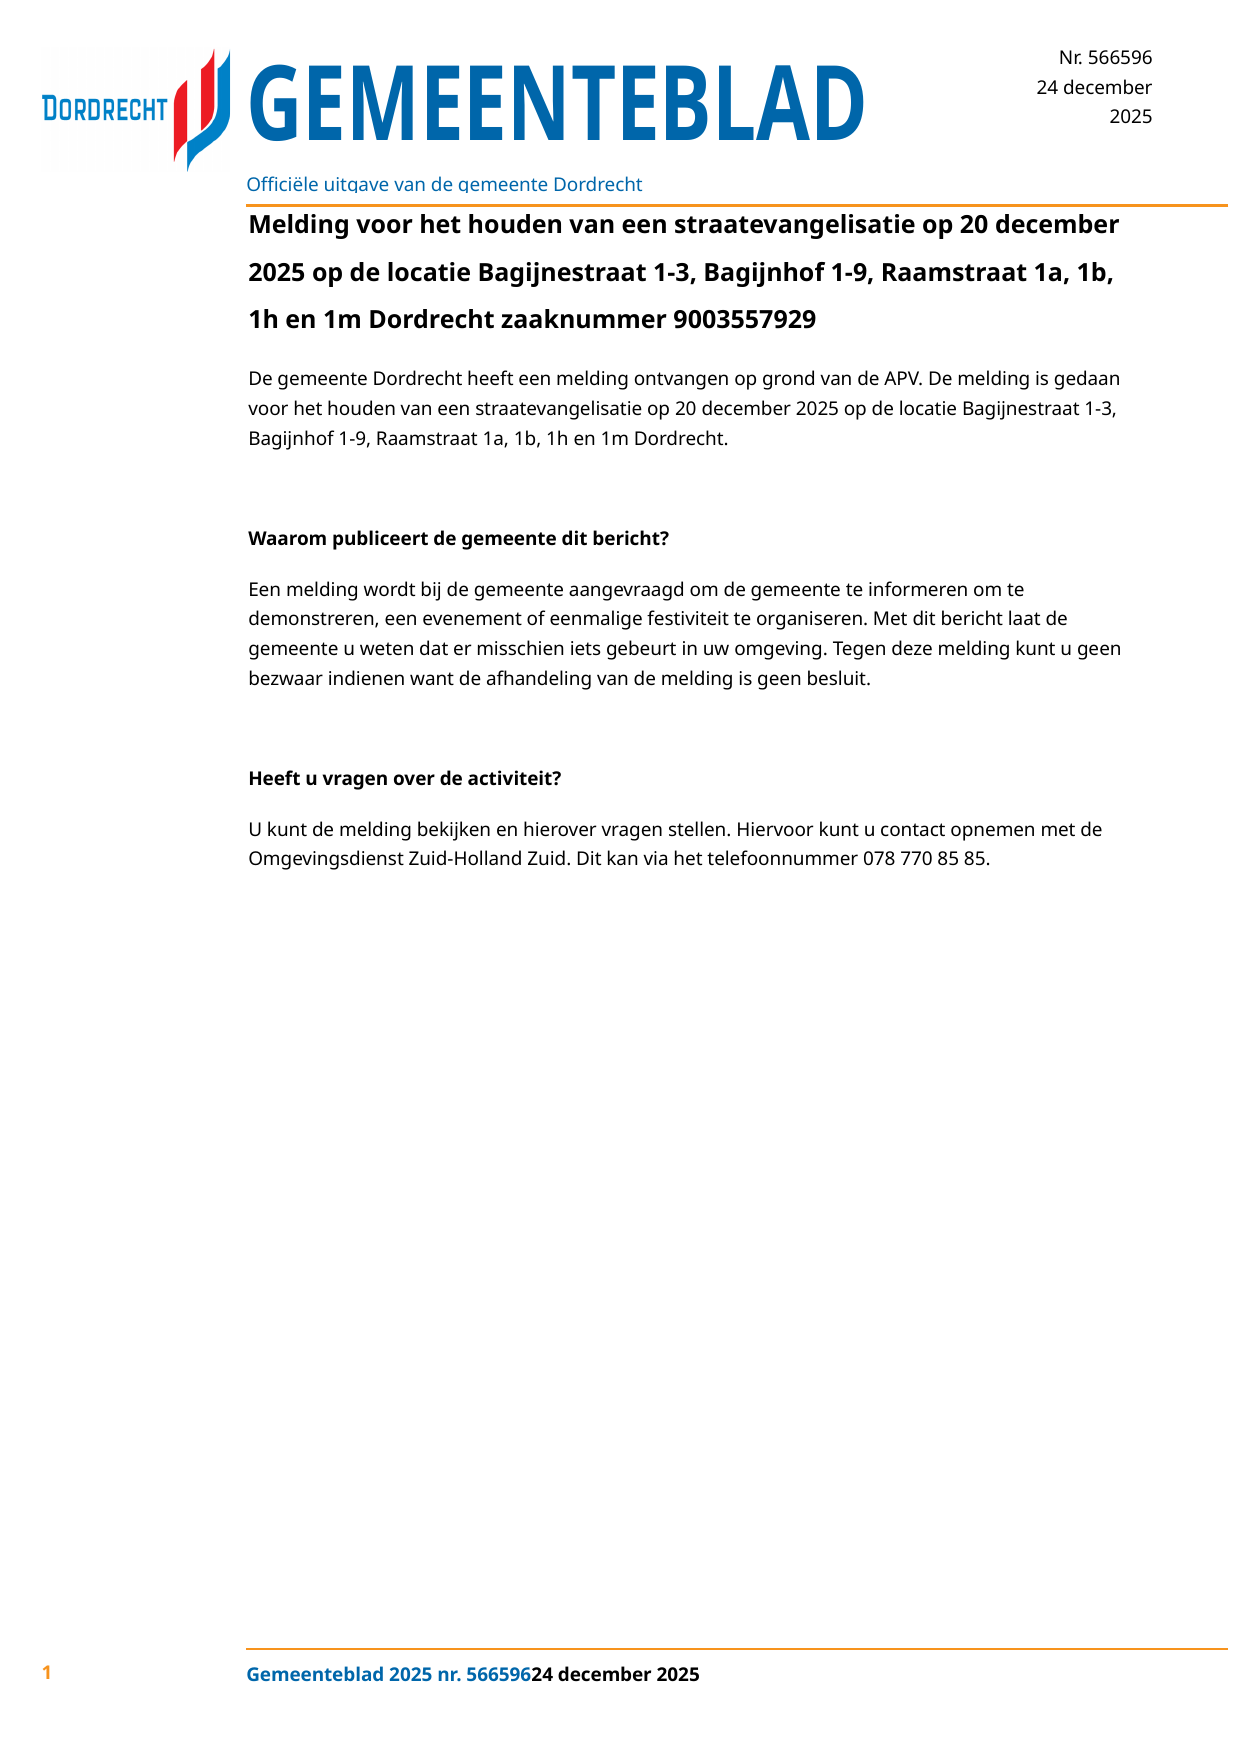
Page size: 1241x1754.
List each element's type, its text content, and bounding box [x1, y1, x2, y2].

text Waarom publiceert de gemeente dit bericht? [248, 526, 1152, 551]
text Heeft u vragen over de activiteit? [248, 766, 1152, 791]
picture [41, 47, 231, 172]
text Melding voor het houden van een straatevangelisatie op 20 december 2025 op de locatie Bagijnestraat 1-3, Bagijnhof 1-9, Raamstraat 1a, 1b, 1h en 1m Dordrecht zaaknummer 9003557929 [248, 207, 1152, 336]
text U kunt de melding bekijken en hierover vragen stellen. Hiervoor kunt u contact opnemen met de Omgevingsdienst Zuid-Holland Zuid. Dit kan via het telefoonnummer 078 770 85 85. [248, 816, 1152, 871]
text De gemeente Dordrecht heeft een melding ontvangen op grond van de APV. De melding is gedaan voor het houden van een straatevangelisatie op 20 december 2025 op de locatie Bagijnestraat 1-3, Bagijnhof 1-9, Raamstraat 1a, 1b, 1h en 1m Dordrecht. [248, 366, 1152, 450]
text Een melding wordt bij de gemeente aangevraagd om de gemeente te informeren om te demonstreren, een evenement of eenmalige festiviteit te organiseren. Met dit bericht laat de gemeente u weten dat er misschien iets gebeurt in uw omgeving. Tegen deze melding kunt u geen bezwaar indienen want de afhandeling van de melding is geen besluit. [248, 576, 1152, 690]
